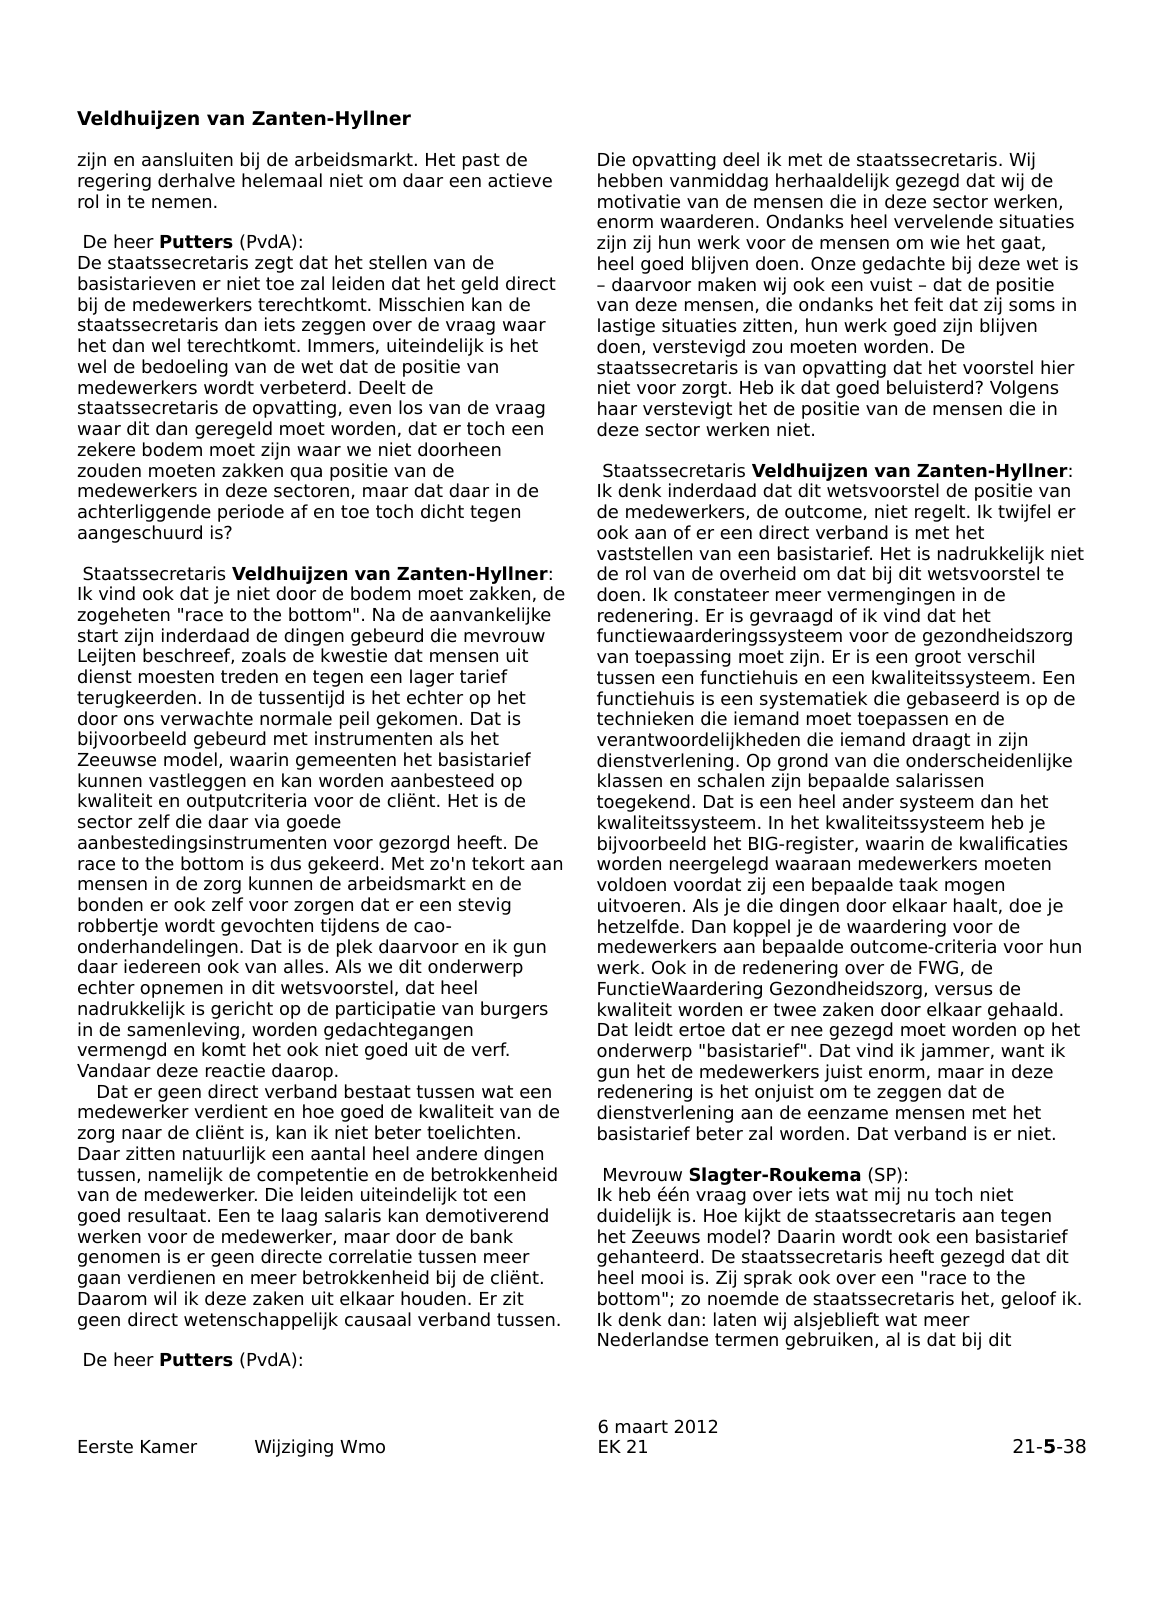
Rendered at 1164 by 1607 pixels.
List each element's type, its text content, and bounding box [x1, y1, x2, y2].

text De heer Putters (PvdA): [77, 1350, 567, 1371]
text Mevrouw Slagter-Roukema (SP): [596, 1164, 1087, 1185]
text zijn en aansluiten bij de arbeidsmarkt. Het past de regering derhalve helemaal niet om daar een actieve rol in te nemen. [77, 150, 567, 212]
text De heer Putters (PvdA): [77, 232, 567, 253]
text Ik heb één vraag over iets wat mij nu toch niet duidelijk is. Hoe kijkt de staatssecretaris aan tegen het Zeeuws model? Daarin wordt ook een basistarief gehanteerd. De staatssecretaris heeft gezegd dat dit heel mooi is. Zij sprak ook over een "race to the bottom"; zo noemde de staatssecretaris het, geloof ik. Ik denk dan: laten wij alsjeblieft wat meer Nederlandse termen gebruiken, al is dat bij dit [596, 1185, 1087, 1351]
text Die opvatting deel ik met de staatssecretaris. Wij hebben vanmiddag herhaaldelijk gezegd dat wij de motivatie van de mensen die in deze sector werken, enorm waarderen. Ondanks heel vervelende situaties zijn zij hun werk voor de mensen om wie het gaat, heel goed blijven doen. Onze gedachte bij deze wet is – daarvoor maken wij ook een vuist – dat de positie van deze mensen, die ondanks het feit dat zij soms in lastige situaties zitten, hun werk goed zijn blijven doen, verstevigd zou moeten worden. De staatssecretaris is van opvatting dat het voorstel hier niet voor zorgt. Heb ik dat goed beluisterd? Volgens haar verstevigt het de positie van de mensen die in deze sector werken niet. [596, 150, 1087, 440]
text Ik denk inderdaad dat dit wetsvoorstel de positie van de medewerkers, de outcome, niet regelt. Ik twijfel er ook aan of er een direct verband is met het vaststellen van een basistarief. Het is nadrukkelijk niet de rol van de overheid om dat bij dit wetsvoorstel te doen. Ik constateer meer vermengingen in de redenering. Er is gevraagd of ik vind dat het functiewaarderingssysteem voor de gezondheidszorg van toepassing moet zijn. Er is een groot verschil tussen een functiehuis en een kwaliteitssysteem. Een functiehuis is een systematiek die gebaseerd is op de technieken die iemand moet toepassen en de verantwoordelijkheden die iemand draagt in zijn dienstverlening. Op grond van die onderscheidenlijke klassen en schalen zijn bepaalde salarissen toegekend. Dat is een heel ander systeem dan het kwaliteitssysteem. In het kwaliteitssysteem heb je bijvoorbeeld het BIG-register, waarin de kwalificaties worden neergelegd waaraan medewerkers moeten voldoen voordat zij een bepaalde taak mogen uitvoeren. Als je die dingen door elkaar haalt, doe je hetzelfde. Dan koppel je de waardering voor de medewerkers aan bepaalde outcome-criteria voor hun werk. Ook in de redenering over de FWG, de FunctieWaardering Gezondheidszorg, versus de kwaliteit worden er twee zaken door elkaar gehaald. Dat leidt ertoe dat er nee gezegd moet worden op het onderwerp "basistarief". Dat vind ik jammer, want ik gun het de medewerkers juist enorm, maar in deze redenering is het onjuist om te zeggen dat de dienstverlening aan de eenzame mensen met het basistarief beter zal worden. Dat verband is er niet. [596, 481, 1087, 1144]
text Ik vind ook dat je niet door de bodem moet zakken, de zogeheten "race to the bottom". Na de aanvankelijke start zijn inderdaad de dingen gebeurd die mevrouw Leijten beschreef, zoals de kwestie dat mensen uit dienst moesten treden en tegen een lager tarief terugkeerden. In de tussentijd is het echter op het door ons verwachte normale peil gekomen. Dat is bijvoorbeeld gebeurd met instrumenten als het Zeeuwse model, waarin gemeenten het basistarief kunnen vastleggen en kan worden aanbesteed op kwaliteit en outputcriteria voor de cliënt. Het is de sector zelf die daar via goede aanbestedingsinstrumenten voor gezorgd heeft. De race to the bottom is dus gekeerd. Met zo'n tekort aan mensen in de zorg kunnen de arbeidsmarkt en de bonden er ook zelf voor zorgen dat er een stevig robbertje wordt gevochten tijdens de cao-onderhandelingen. Dat is de plek daarvoor en ik gun daar iedereen ook van alles. Als we dit onderwerp echter opnemen in dit wetsvoorstel, dat heel nadrukkelijk is gericht op de participatie van burgers in de samenleving, worden gedachtegangen vermengd en komt het ook niet goed uit de verf. Vandaar deze reactie daarop. [77, 584, 567, 1082]
text Staatssecretaris Veldhuijzen van Zanten-Hyllner: [77, 563, 567, 584]
text Staatssecretaris Veldhuijzen van Zanten-Hyllner: [596, 460, 1087, 481]
text Dat er geen direct verband bestaat tussen wat een medewerker verdient en hoe goed de kwaliteit van de zorg naar de cliënt is, kan ik niet beter toelichten. Daar zitten natuurlijk een aantal heel andere dingen tussen, namelijk de competentie en de betrokkenheid van de medewerker. Die leiden uiteindelijk tot een goed resultaat. Een te laag salaris kan demotiverend werken voor de medewerker, maar door de bank genomen is er geen directe correlatie tussen meer gaan verdienen en meer betrokkenheid bij de cliënt. Daarom wil ik deze zaken uit elkaar houden. Er zit geen direct wetenschappelijk causaal verband tussen. [77, 1082, 567, 1330]
text De staatssecretaris zegt dat het stellen van de basistarieven er niet toe zal leiden dat het geld direct bij de medewerkers terechtkomt. Misschien kan de staatssecretaris dan iets zeggen over de vraag waar het dan wel terechtkomt. Immers, uiteindelijk is het wel de bedoeling van de wet dat de positie van medewerkers wordt verbeterd. Deelt de staatssecretaris de opvatting, even los van de vraag waar dit dan geregeld moet worden, dat er toch een zekere bodem moet zijn waar we niet doorheen zouden moeten zakken qua positie van de medewerkers in deze sectoren, maar dat daar in de achterliggende periode af en toe toch dicht tegen aangeschuurd is? [77, 253, 567, 543]
